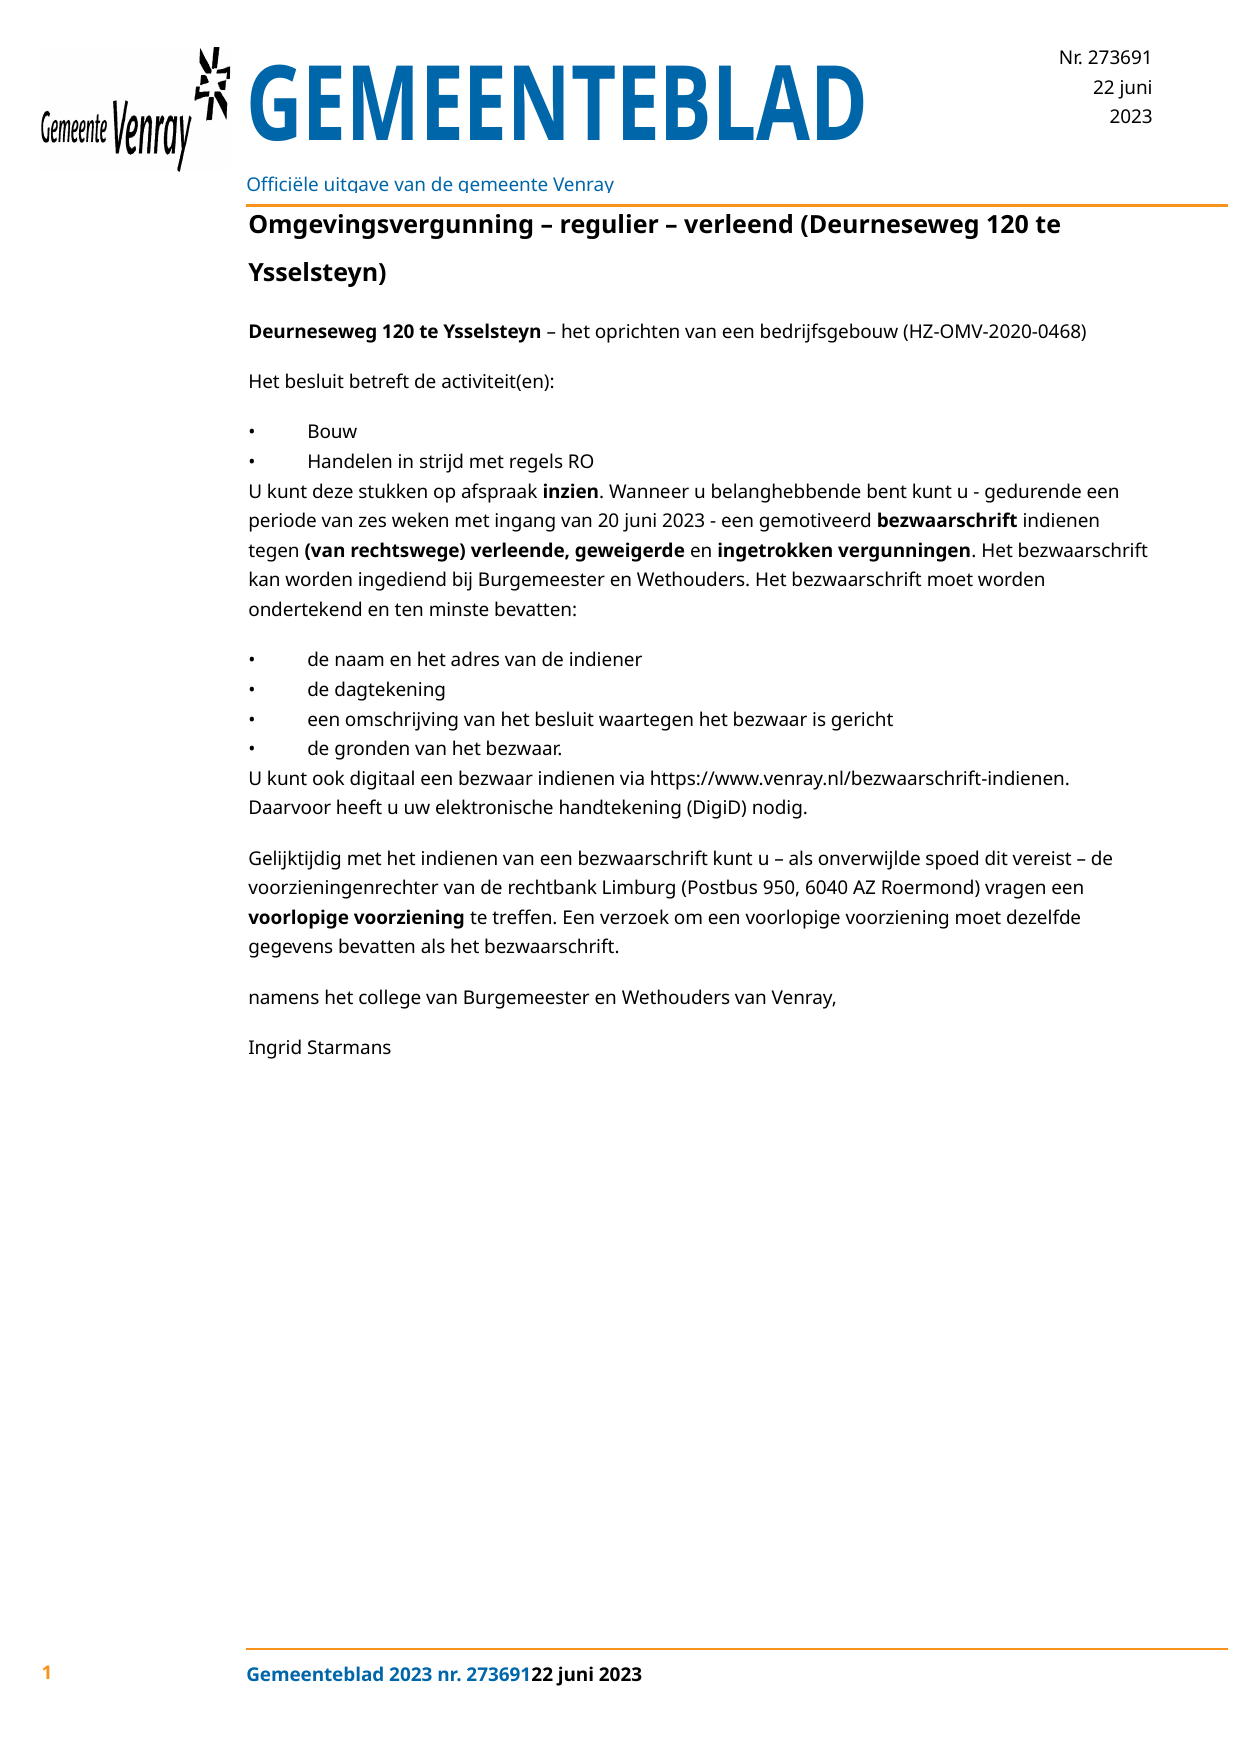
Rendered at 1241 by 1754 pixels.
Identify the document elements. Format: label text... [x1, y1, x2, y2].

picture [41, 47, 231, 172]
text Gelijktijdig met het indienen van een bezwaarschrift kunt u – als onverwijlde spoed dit vereist – de voorzieningenrechter van de rechtbank Limburg (Postbus 950, 6040 AZ Roermond) vragen een voorlopige voorziening te treffen. Een verzoek om een voorlopige voorziening moet dezelfde gegevens bevatten als het bezwaarschrift. [248, 845, 1152, 959]
text U kunt ook digitaal een bezwaar indienen via https://www.venray.nl/bezwaarschrift-indienen. Daarvoor heeft u uw elektronische handtekening (DigiD) nodig. [248, 765, 1152, 820]
text U kunt deze stukken op afspraak inzien. Wanneer u belanghebbende bent kunt u - gedurende een periode van zes weken met ingang van 20 juni 2023 - een gemotiveerd bezwaarschrift indienen tegen (van rechtswege) verleende, geweigerde en ingetrokken vergunningen. Het bezwaarschrift kan worden ingediend bij Burgemeester en Wethouders. Het bezwaarschrift moet worden ondertekend en ten minste bevatten: [248, 478, 1152, 622]
text Ingrid Starmans [248, 1034, 1152, 1060]
list een omschrijving van het besluit waartegen het bezwaar is gericht [248, 706, 1152, 732]
text namens het college van Burgemeester en Wethouders van Venray, [248, 984, 1152, 1010]
list de gronden van het bezwaar. [248, 735, 1152, 761]
text Omgevingsvergunning – regulier – verleend (Deurneseweg 120 te Ysselsteyn) [248, 207, 1152, 288]
list Bouw [248, 419, 1152, 444]
list de naam en het adres van de indiener [248, 647, 1152, 672]
text Het besluit betreft de activiteit(en): [248, 368, 1152, 394]
list de dagtekening [248, 676, 1152, 702]
text Deurneseweg 120 te Ysselsteyn – het oprichten van een bedrijfsgebouw (HZ-OMV-2020-0468) [248, 318, 1152, 344]
list Handelen in strijd met regels RO [248, 448, 1152, 474]
